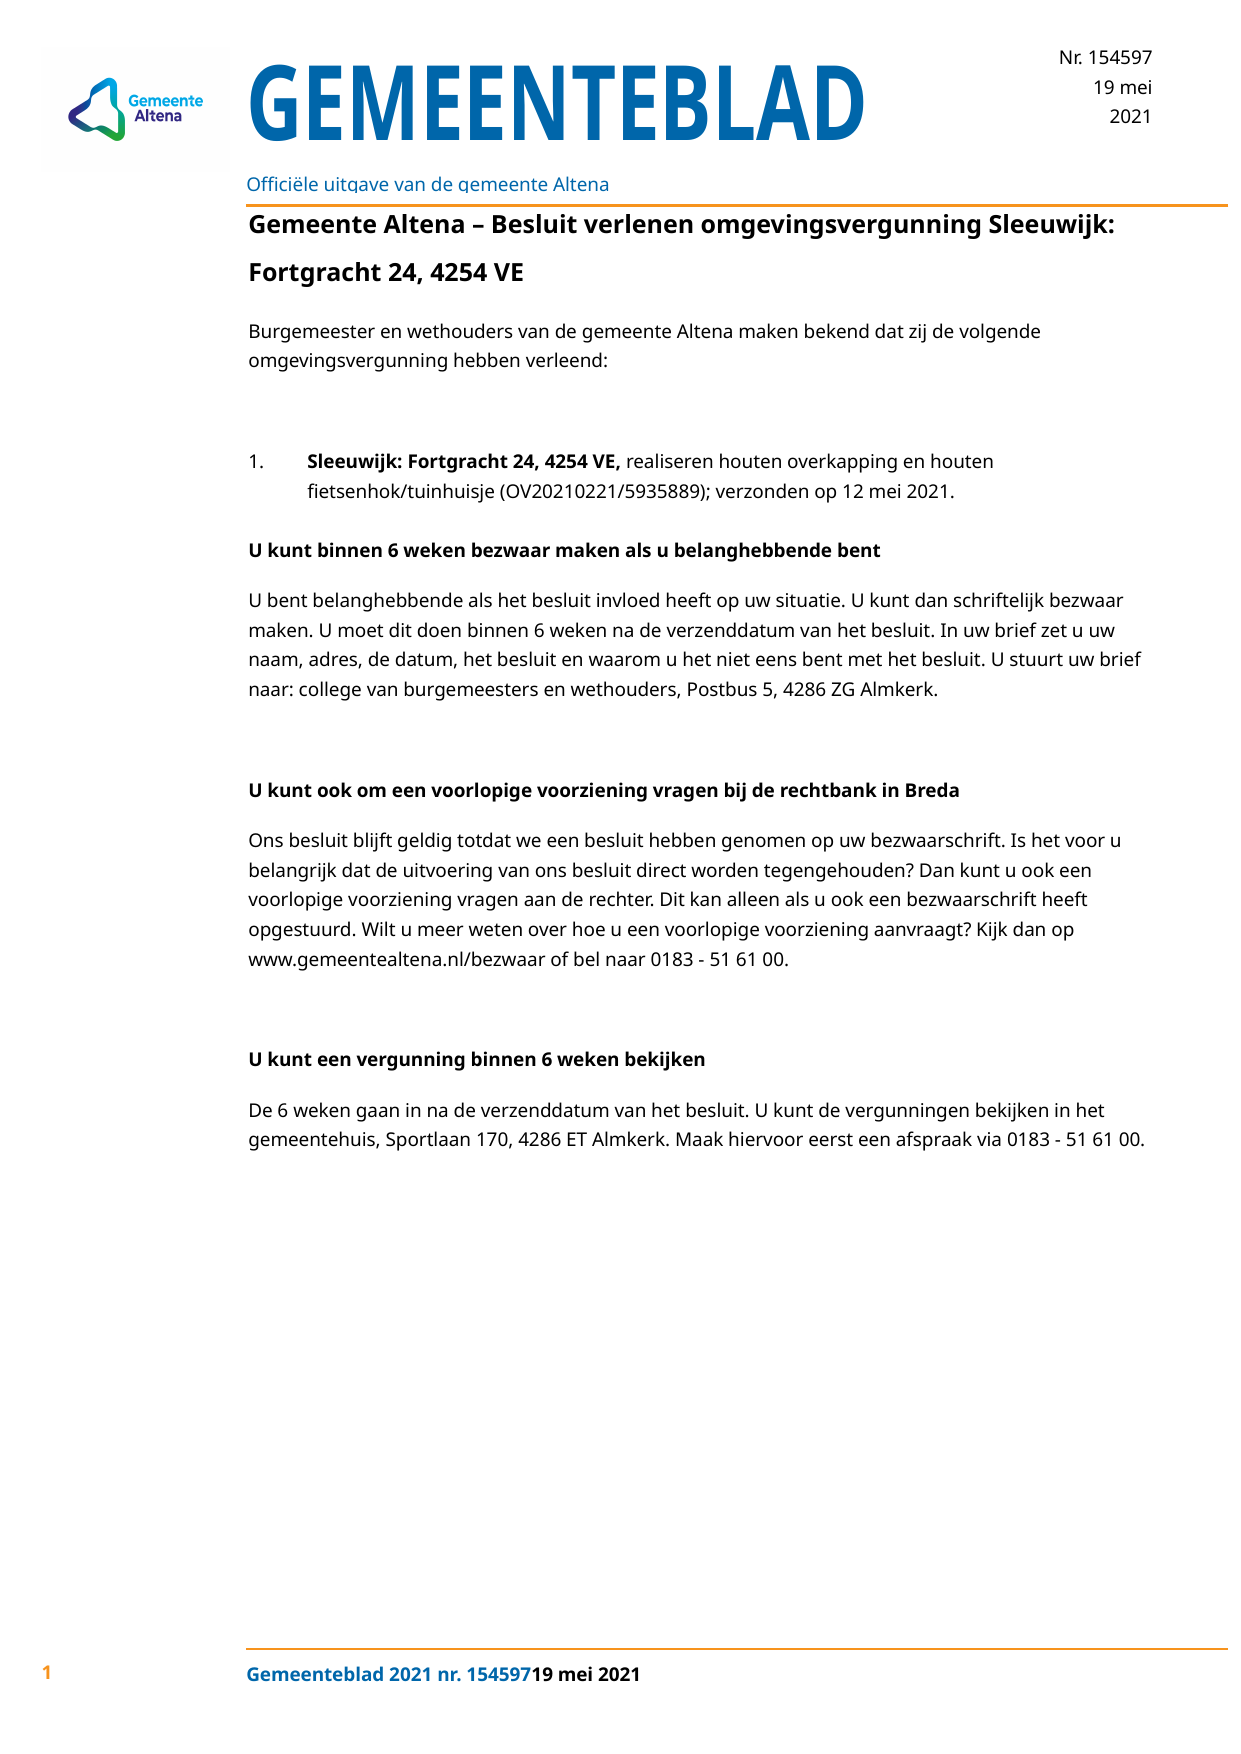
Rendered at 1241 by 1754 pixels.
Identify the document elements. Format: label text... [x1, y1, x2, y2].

text Burgemeester en wethouders van de gemeente Altena maken bekend dat zij de volgende omgevingsvergunning hebben verleend: [248, 318, 1152, 373]
text Ons besluit blijft geldig totdat we een besluit hebben genomen op uw bezwaarschrift. Is het voor u belangrijk dat de uitvoering van ons besluit direct worden tegengehouden? Dan kunt u ook een voorlopige voorziening vragen aan de rechter. Dit kan alleen als u ook een bezwaarschrift heeft opgestuurd. Wilt u meer weten over hoe u een voorlopige voorziening aanvraagt? Kijk dan op www.gemeentealtena.nl/bezwaar of bel naar 0183 - 51 61 00. [248, 827, 1152, 972]
text De 6 weken gaan in na de verzenddatum van het besluit. U kunt de vergunningen bekijken in het gemeentehuis, Sportlaan 170, 4286 ET Almkerk. Maak hiervoor eerst een afspraak via 0183 - 51 61 00. [248, 1097, 1152, 1152]
picture [41, 47, 231, 172]
text U kunt binnen 6 weken bezwaar maken als u belanghebbende bent [248, 537, 1152, 563]
text U bent belanghebbende als het besluit invloed heeft op uw situatie. U kunt dan schriftelijk bezwaar maken. U moet dit doen binnen 6 weken na de verzenddatum van het besluit. In uw brief zet u uw naam, adres, de datum, het besluit en waarom u het niet eens bent met het besluit. U stuurt uw brief naar: college van burgemeesters en wethouders, Postbus 5, 4286 ZG Almkerk. [248, 587, 1152, 702]
text Gemeente Altena – Besluit verlenen omgevingsvergunning Sleeuwijk: Fortgracht 24, 4254 VE [248, 207, 1152, 288]
text U kunt een vergunning binnen 6 weken bekijken [248, 1047, 1152, 1072]
text U kunt ook om een voorlopige voorziening vragen bij de rechtbank in Breda [248, 777, 1152, 803]
list Sleeuwijk: Fortgracht 24, 4254 VE, realiseren houten overkapping en houten fietsenhok/tuinhuisje (OV20210221/5935889); verzonden op 12 mei 2021. [248, 448, 1152, 504]
